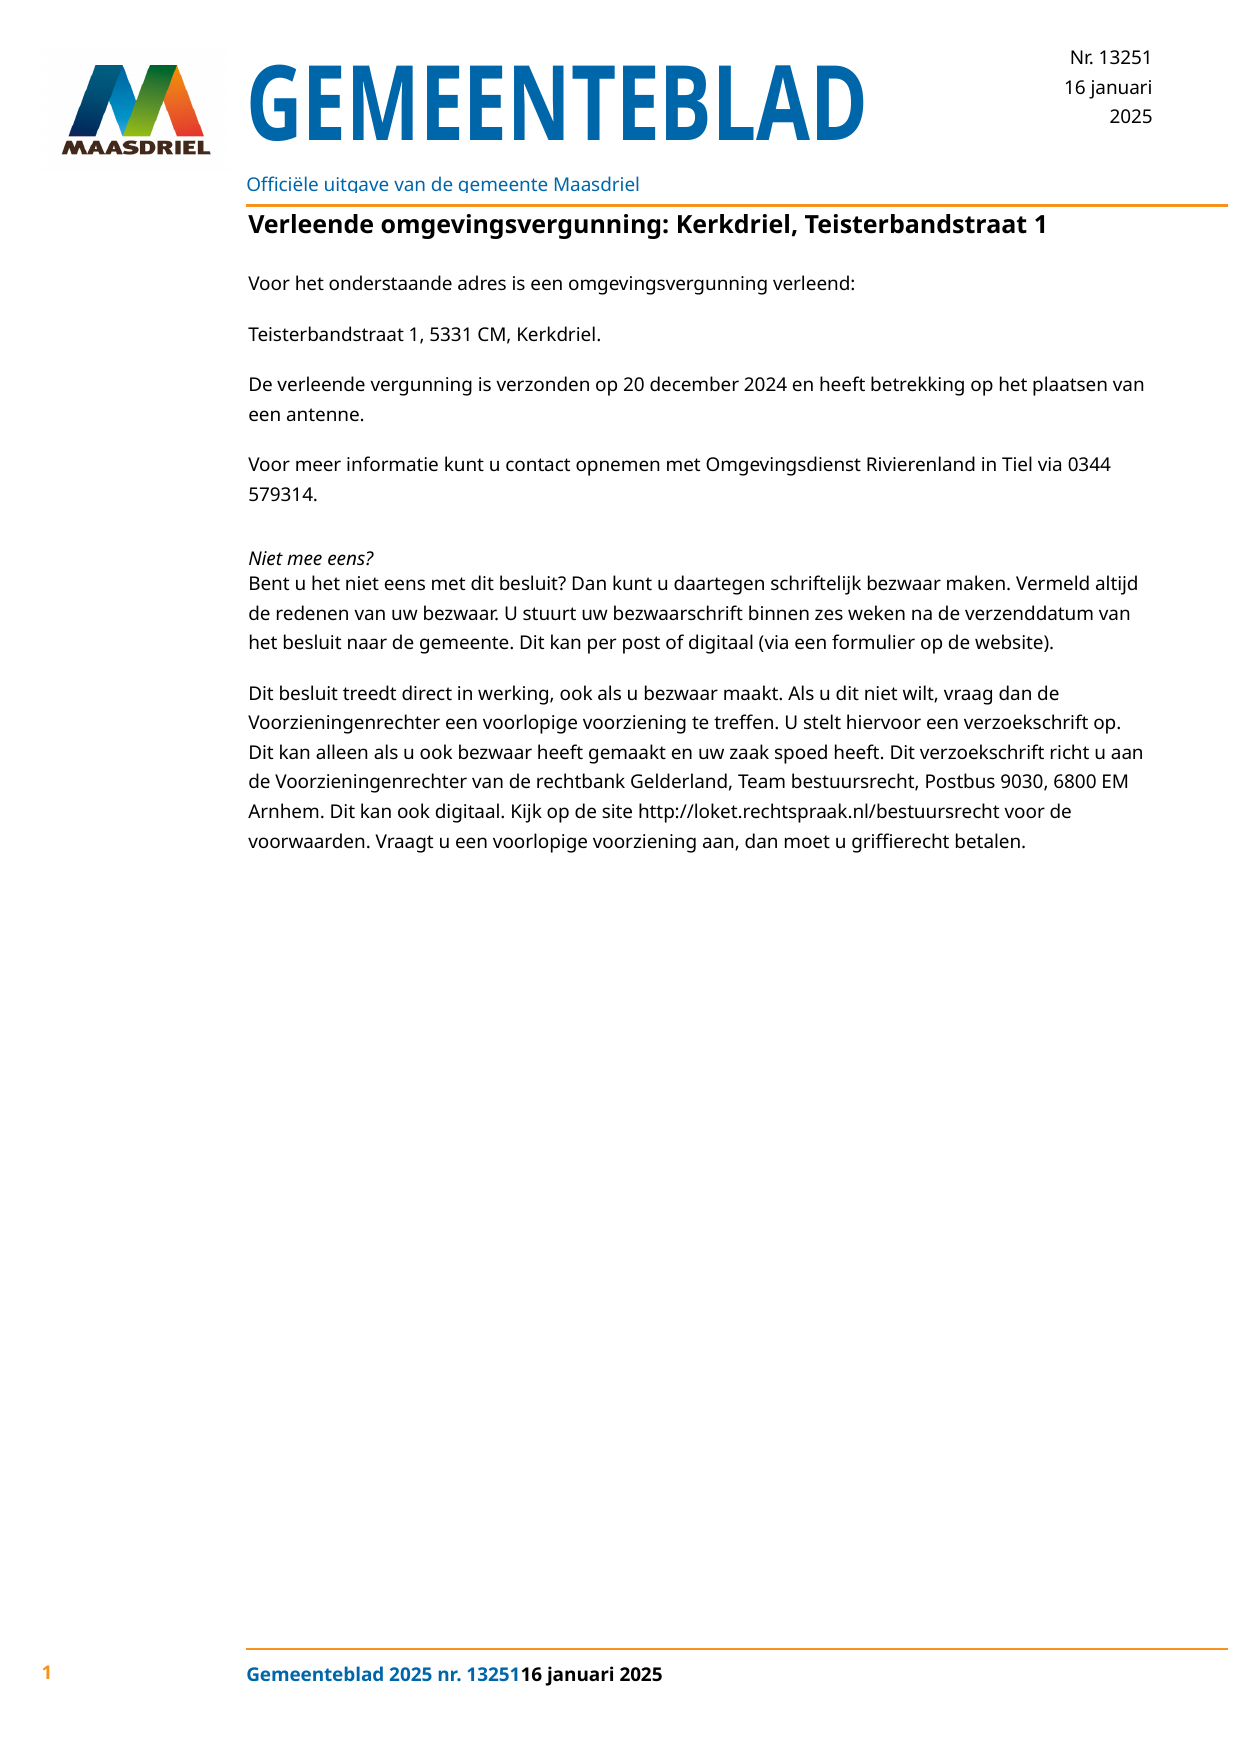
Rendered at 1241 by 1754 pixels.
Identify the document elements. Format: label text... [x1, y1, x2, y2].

text De verleende vergunning is verzonden op 20 december 2024 en heeft betrekking op het plaatsen van een antenne. [248, 371, 1152, 426]
text Niet mee eens? [248, 545, 1152, 570]
text Teisterbandstraat 1, 5331 CM, Kerkdriel. [248, 321, 1152, 346]
text Voor het onderstaande adres is een omgevingsvergunning verleend: [248, 270, 1152, 296]
picture [41, 47, 231, 172]
text Dit besluit treedt direct in werking, ook als u bezwaar maakt. Als u dit niet wilt, vraag dan de Voorzieningenrechter een voorlopige voorziening te treffen. U stelt hiervoor een verzoekschrift op. Dit kan alleen als u ook bezwaar heeft gemaakt en uw zaak spoed heeft. Dit verzoekschrift richt u aan de Voorzieningenrechter van de rechtbank Gelderland, Team bestuursrecht, Postbus 9030, 6800 EM Arnhem. Dit kan ook digitaal. Kijk op de site http://loket.rechtspraak.nl/bestuursrecht voor de voorwaarden. Vraagt u een voorlopige voorziening aan, dan moet u griffierecht betalen. [248, 680, 1152, 854]
text Bent u het niet eens met dit besluit? Dan kunt u daartegen schriftelijk bezwaar maken. Vermeld altijd de redenen van uw bezwaar. U stuurt uw bezwaarschrift binnen zes weken na de verzenddatum van het besluit naar de gemeente. Dit kan per post of digitaal (via een formulier op de website). [248, 570, 1152, 655]
text Voor meer informatie kunt u contact opnemen met Omgevingsdienst Rivierenland in Tiel via 0344 579314. [248, 451, 1152, 506]
text Verleende omgevingsvergunning: Kerkdriel, Teisterbandstraat 1 [248, 207, 1152, 241]
